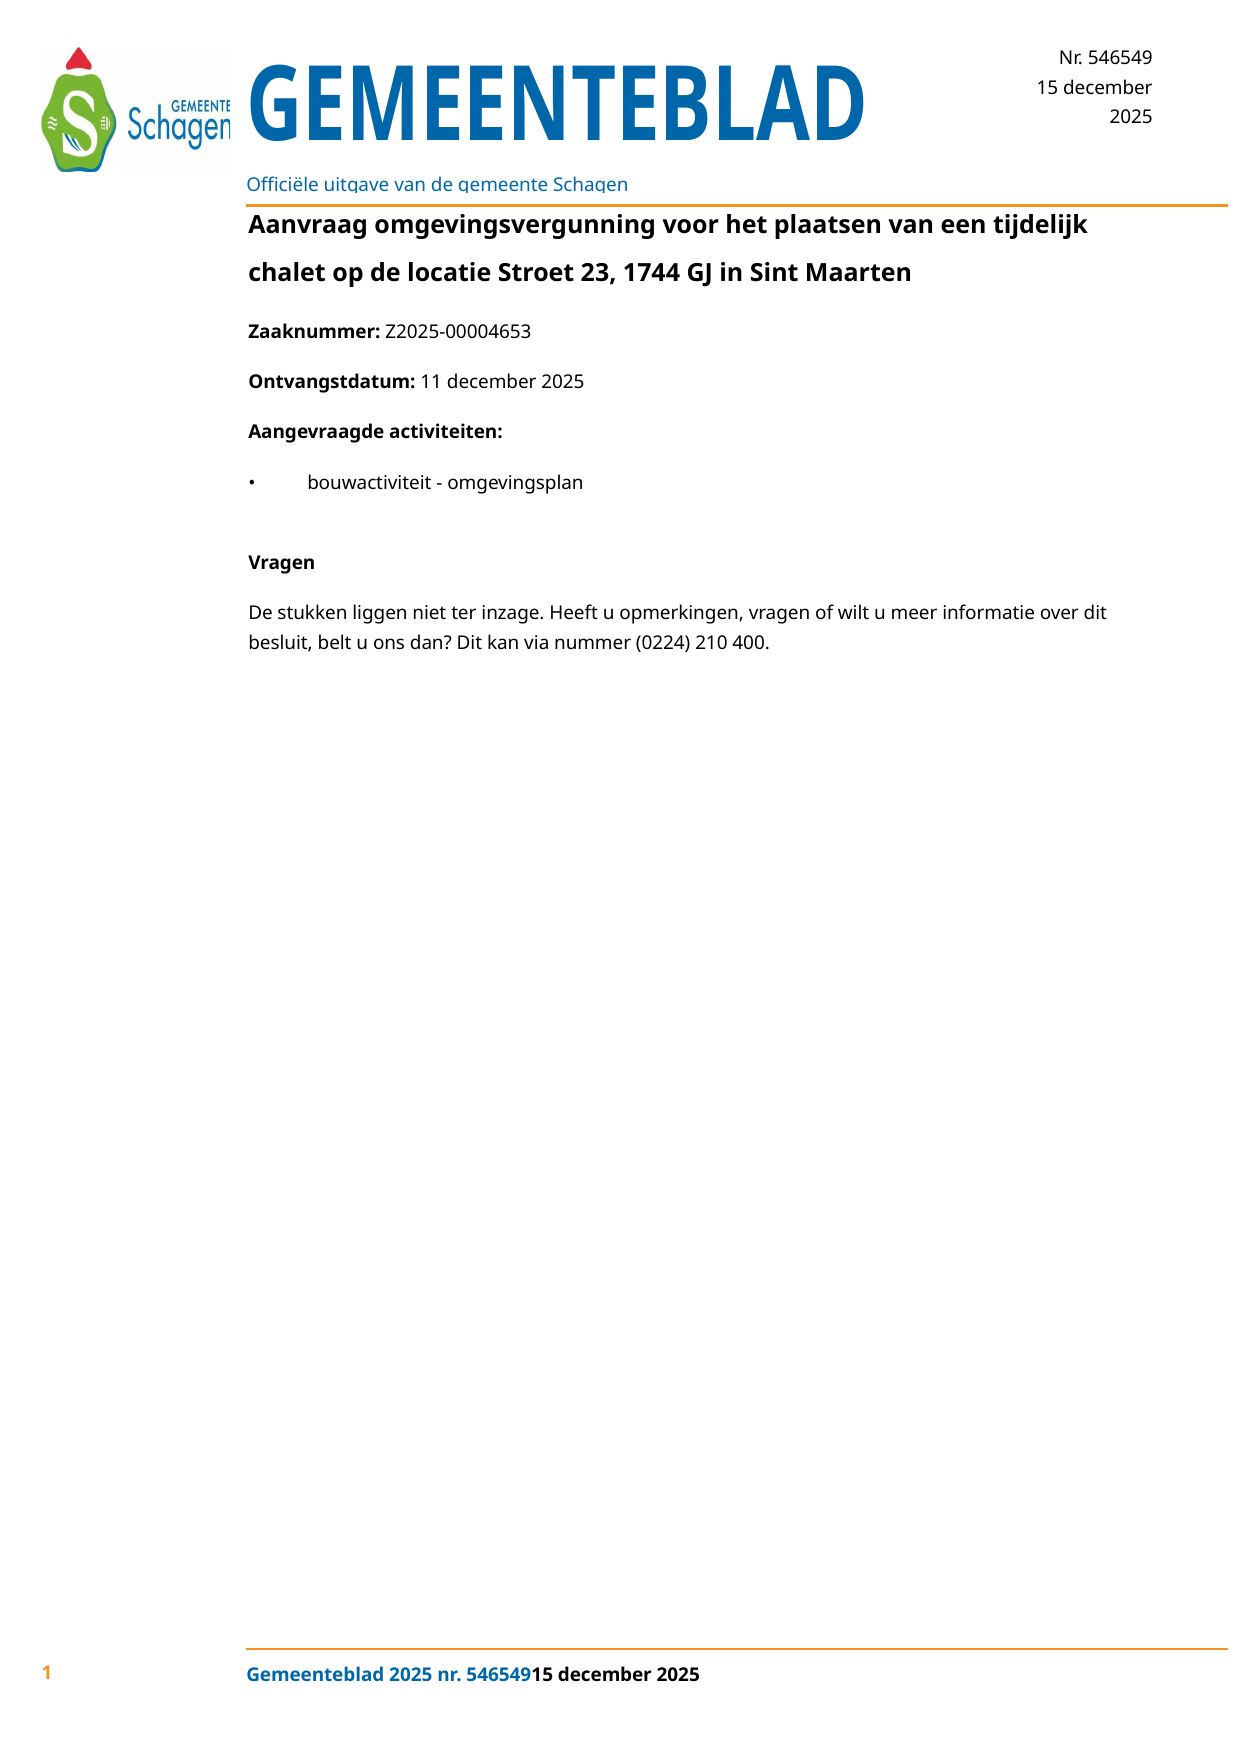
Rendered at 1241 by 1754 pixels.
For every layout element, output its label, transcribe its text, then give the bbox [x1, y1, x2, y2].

text Zaaknummer: Z2025-00004653 [248, 318, 1152, 344]
text De stukken liggen niet ter inzage. Heeft u opmerkingen, vragen of wilt u meer informatie over dit besluit, belt u ons dan? Dit kan via nummer (0224) 210 400. [248, 599, 1152, 655]
text Aanvraag omgevingsvergunning voor het plaatsen van een tijdelijk chalet op de locatie Stroet 23, 1744 GJ in Sint Maarten [248, 207, 1152, 288]
picture [41, 47, 231, 172]
list bouwactiviteit - omgevingsplan [248, 469, 1152, 495]
text Aangevraagde activiteiten: [248, 419, 1152, 444]
text Ontvangstdatum: 11 december 2025 [248, 368, 1152, 394]
text Vragen [248, 549, 1152, 575]
